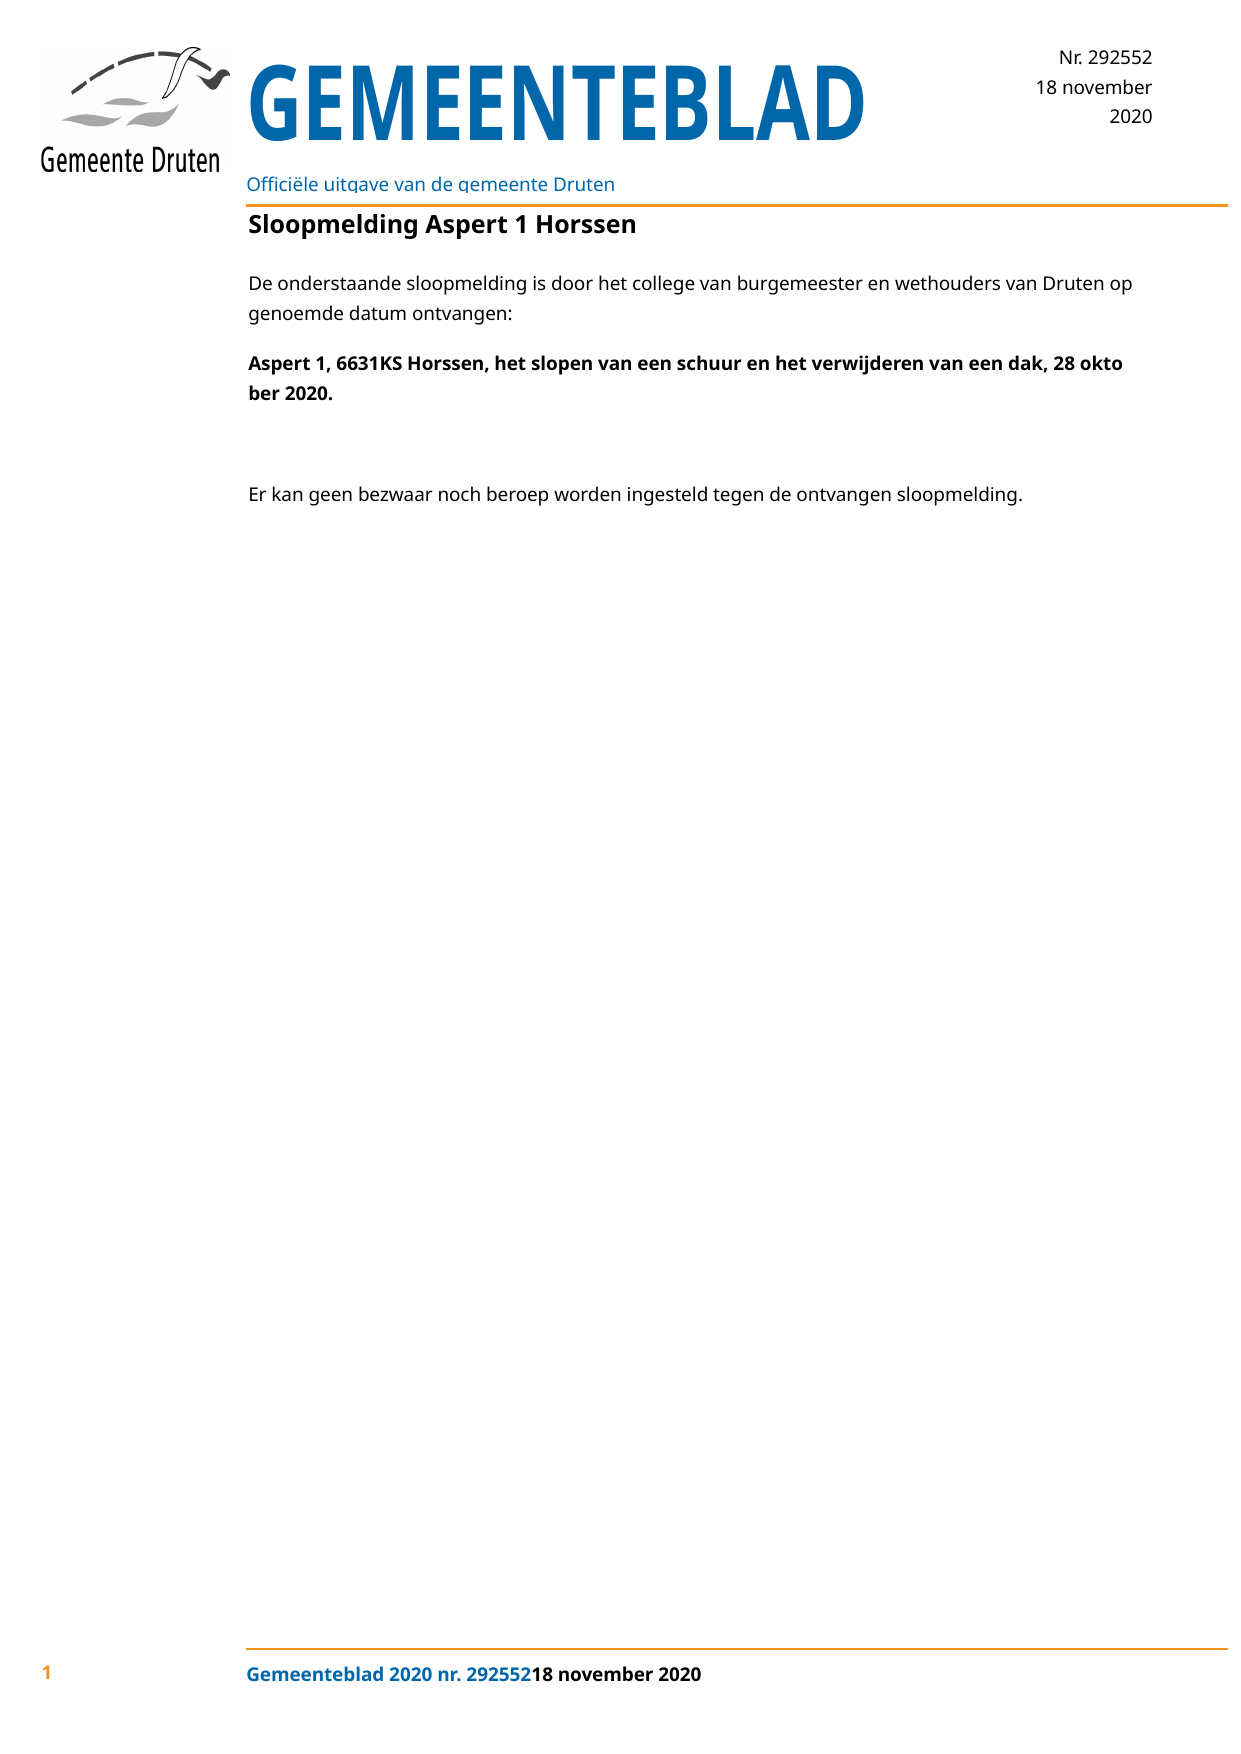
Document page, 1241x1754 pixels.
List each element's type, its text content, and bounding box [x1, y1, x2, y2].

text Er kan geen bezwaar noch beroep worden ingesteld tegen de ontvangen sloopmelding. [248, 481, 1152, 506]
text Aspert 1, 6631KS Horssen, het slopen van een schuur en het verwijderen van een dak, 28 okto ber 2020. [248, 350, 1152, 406]
text De onderstaande sloopmelding is door het college van burgemeester en wethouders van Druten op genoemde datum ontvangen: [248, 270, 1152, 326]
picture [41, 47, 231, 172]
text Sloopmelding Aspert 1 Horssen [248, 207, 1152, 241]
